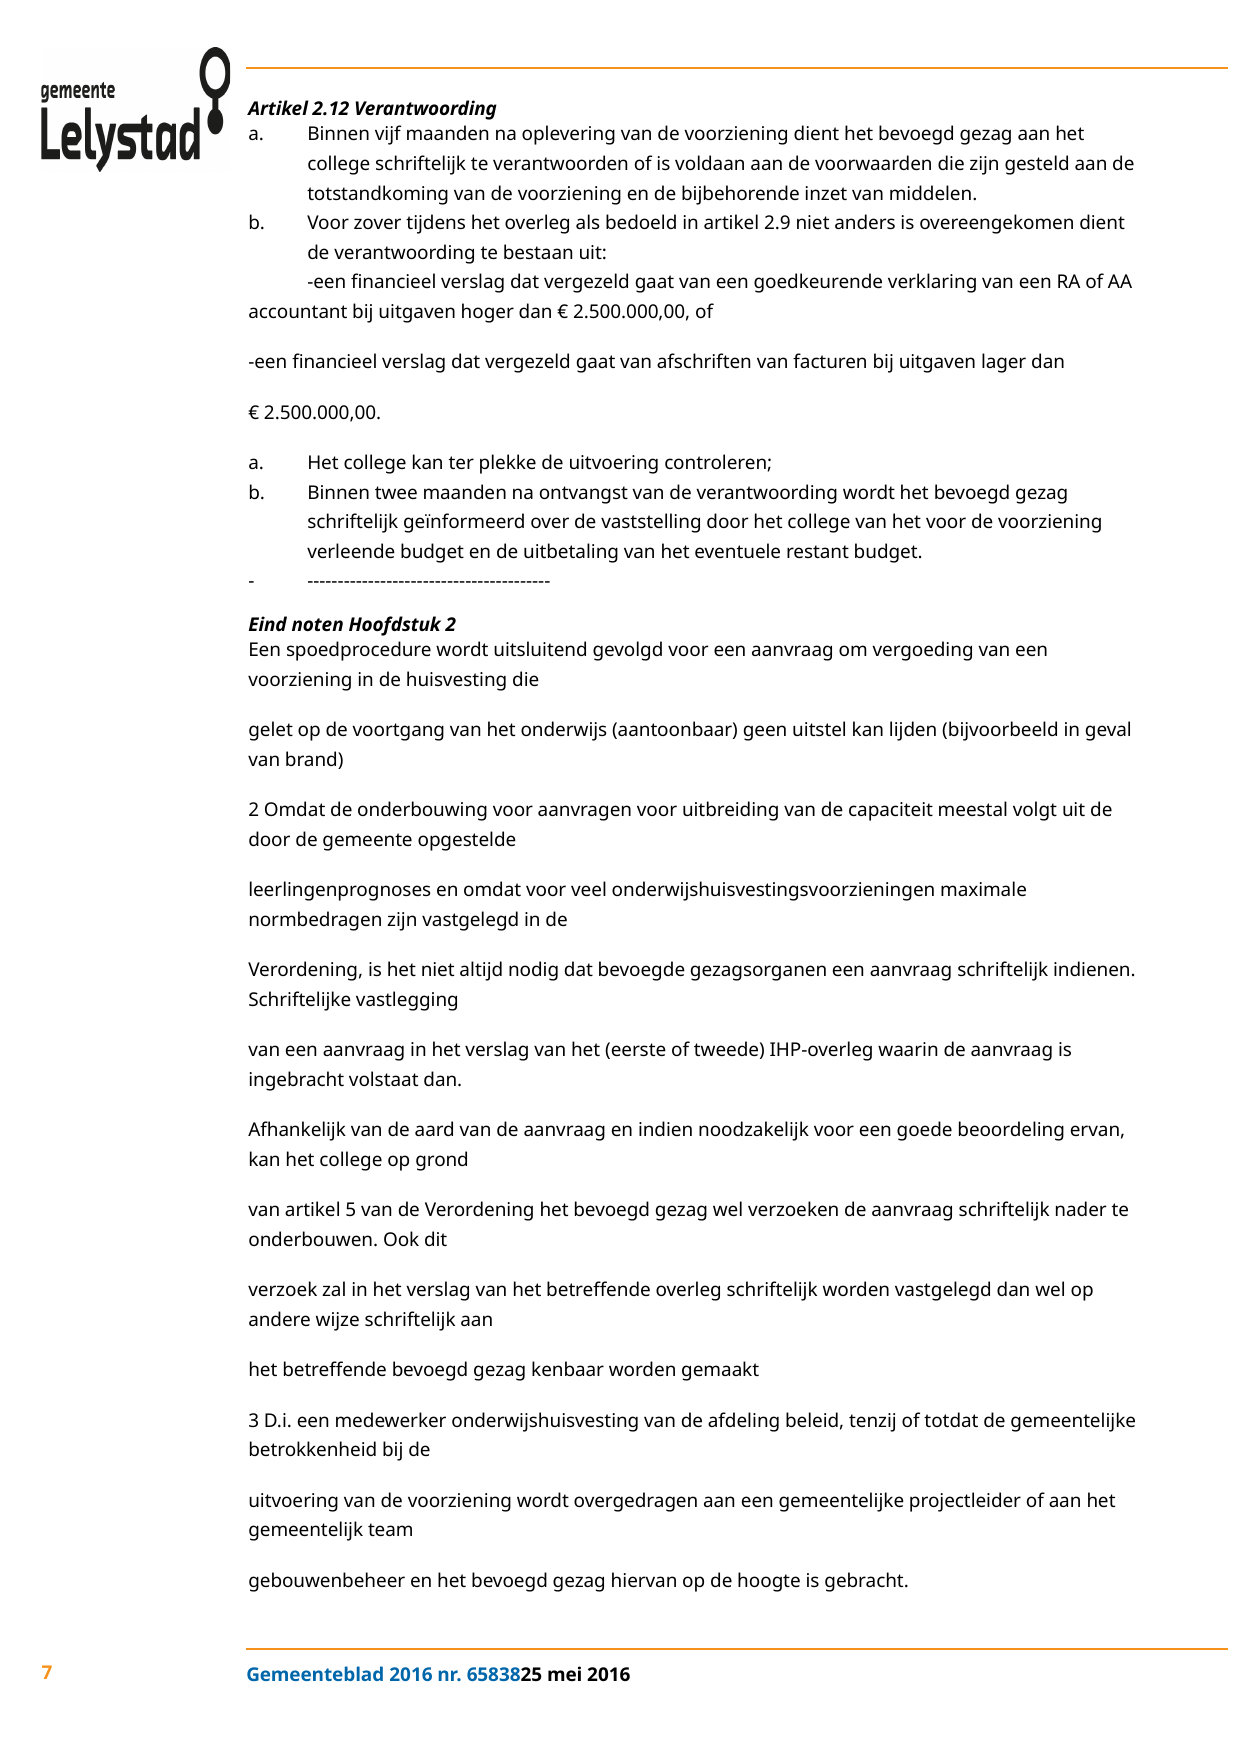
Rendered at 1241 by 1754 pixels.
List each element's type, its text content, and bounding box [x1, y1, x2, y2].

text verzoek zal in het verslag van het betreffende overleg schriftelijk worden vastgelegd dan wel op andere wijze schriftelijk aan [248, 1276, 1152, 1332]
text Artikel 2.12 Verantwoording [248, 95, 1152, 121]
list Binnen vijf maanden na oplevering van de voorziening dient het bevoegd gezag aan het college schriftelijk te verantwoorden of is voldaan aan de voorwaarden die zijn gesteld aan de totstandkoming van de voorziening en de bijbehorende inzet van middelen. [248, 121, 1152, 205]
text accountant bij uitgaven hoger dan € 2.500.000,00, of [248, 298, 1152, 324]
picture [41, 47, 231, 172]
text van artikel 5 van de Verordening het bevoegd gezag wel verzoeken de aanvraag schriftelijk nader te onderbouwen. Ook dit [248, 1196, 1152, 1252]
text Een spoedprocedure wordt uitsluitend gevolgd voor een aanvraag om vergoeding van een voorziening in de huisvesting die [248, 636, 1152, 692]
text gebouwenbeheer en het bevoegd gezag hiervan op de hoogte is gebracht. [248, 1567, 1152, 1593]
list -een financieel verslag dat vergezeld gaat van een goedkeurende verklaring van een RA of AA [248, 268, 1152, 294]
text Verordening, is het niet altijd nodig dat bevoegde gezagsorganen een aanvraag schriftelijk indienen. Schriftelijke vastlegging [248, 956, 1152, 1012]
text 2 Omdat de onderbouwing voor aanvragen voor uitbreiding van de capaciteit meestal volgt uit de door de gemeente opgestelde [248, 796, 1152, 852]
text -een financieel verslag dat vergezeld gaat van afschriften van facturen bij uitgaven lager dan [248, 348, 1152, 374]
text gelet op de voortgang van het onderwijs (aantoonbaar) geen uitstel kan lijden (bijvoorbeeld in geval van brand) [248, 716, 1152, 772]
text leerlingenprognoses en omdat voor veel onderwijshuisvestingsvoorzieningen maximale normbedragen zijn vastgelegd in de [248, 876, 1152, 932]
list Binnen twee maanden na ontvangst van de verantwoording wordt het bevoegd gezag schriftelijk geïnformeerd over de vaststelling door het college van het voor de voorziening verleende budget en de uitbetaling van het eventuele restant budget. [248, 479, 1152, 564]
list Het college kan ter plekke de uitvoering controleren; [248, 449, 1152, 475]
text 3 D.i. een medewerker onderwijshuisvesting van de afdeling beleid, tenzij of totdat de gemeentelijke betrokkenheid bij de [248, 1407, 1152, 1462]
text Afhankelijk van de aard van de aanvraag en indien noodzakelijk voor een goede beoordeling ervan, kan het college op grond [248, 1116, 1152, 1172]
text van een aanvraag in het verslag van het (eerste of tweede) IHP-overleg waarin de aanvraag is ingebracht volstaat dan. [248, 1036, 1152, 1092]
text € 2.500.000,00. [248, 399, 1152, 424]
list Voor zover tijdens het overleg als bedoeld in artikel 2.9 niet anders is overeengekomen dient de verantwoording te bestaan uit: [248, 209, 1152, 264]
list ---------------------------------------- [248, 568, 1152, 593]
text uitvoering van de voorziening wordt overgedragen aan een gemeentelijke projectleider of aan het gemeentelijk team [248, 1487, 1152, 1542]
text Eind noten Hoofdstuk 2 [248, 611, 1152, 636]
text het betreffende bevoegd gezag kenbaar worden gemaakt [248, 1356, 1152, 1382]
